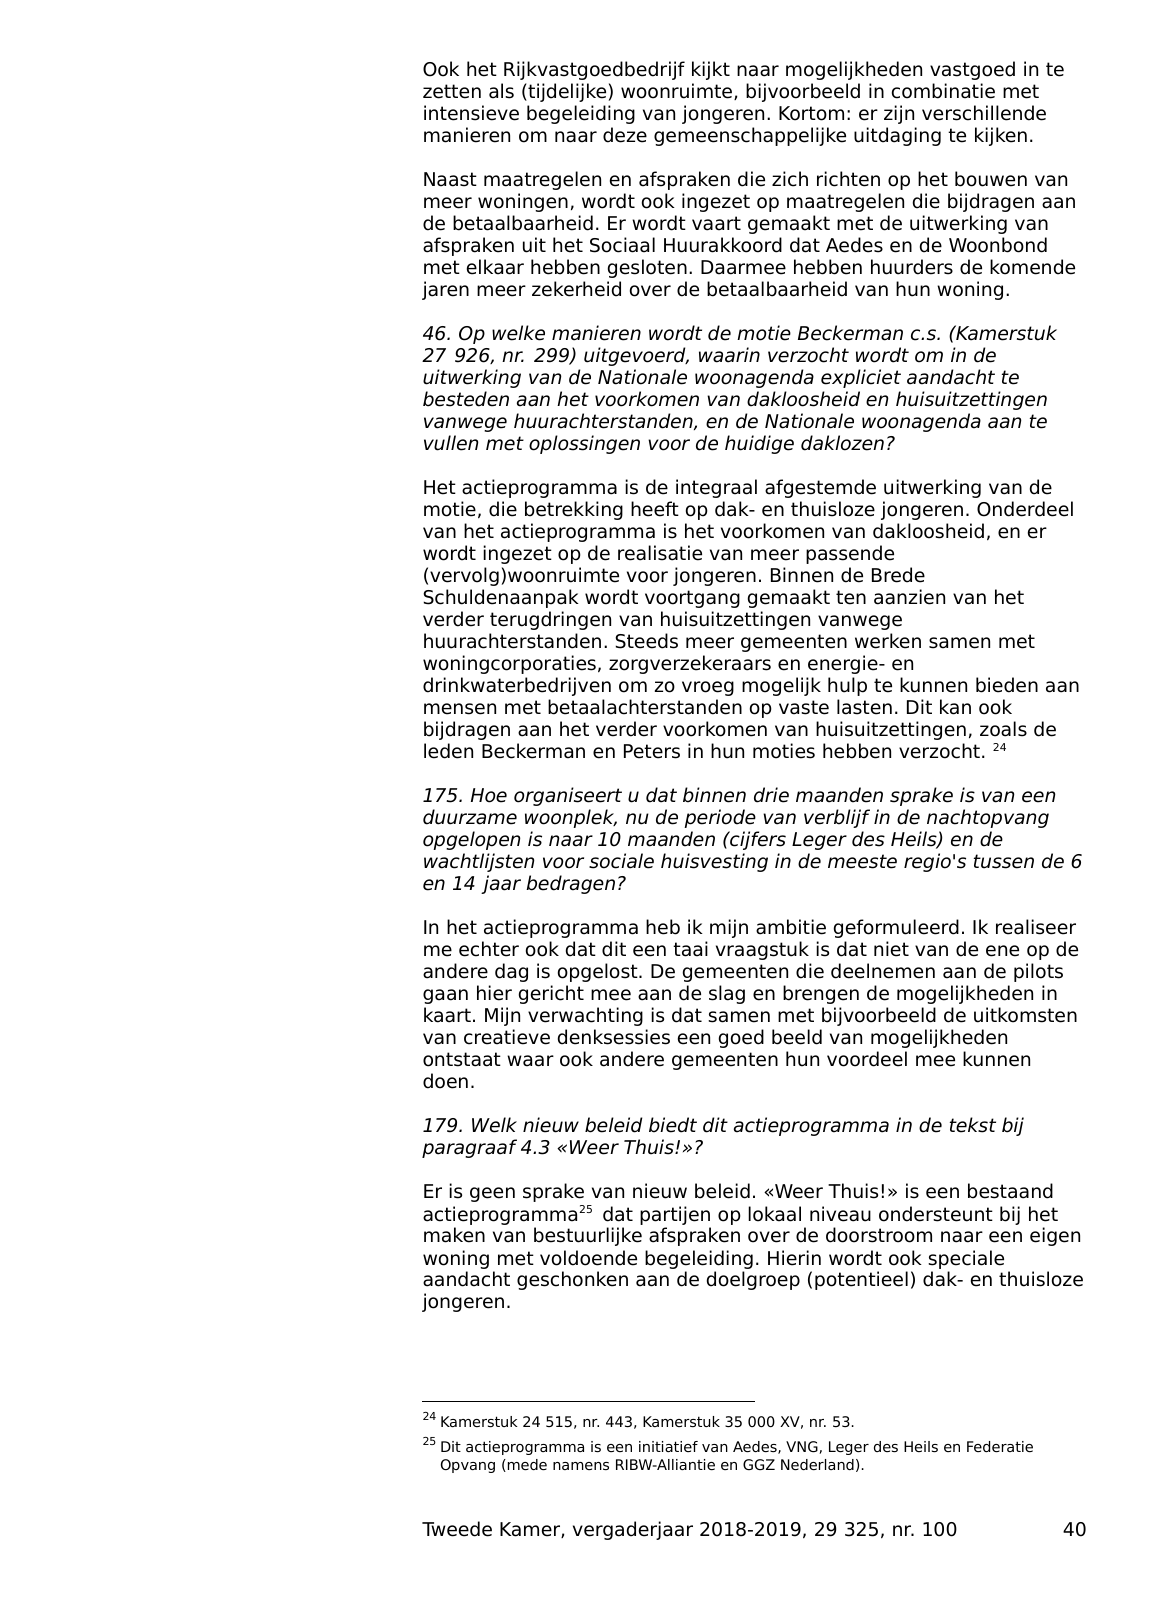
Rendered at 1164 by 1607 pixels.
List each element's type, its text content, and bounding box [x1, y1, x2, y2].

text Kamerstuk 24 515, nr. 443, Kamerstuk 35 000 XV, nr. 53. [422, 1410, 1087, 1432]
text 175. Hoe organiseert u dat binnen drie maanden sprake is van een duurzame woonplek, nu de periode van verblijf in de nachtopvang opgelopen is naar 10 maanden (cijfers Leger des Heils) en de wachtlijsten voor sociale huisvesting in de meeste regio's tussen de 6 en 14 jaar bedragen? [422, 785, 1087, 895]
text Naast maatregelen en afspraken die zich richten op het bouwen van meer woningen, wordt ook ingezet op maatregelen die bijdragen aan de betaalbaarheid. Er wordt vaart gemaakt met de uitwerking van afspraken uit het Sociaal Huurakkoord dat Aedes en de Woonbond met elkaar hebben gesloten. Daarmee hebben huurders de komende jaren meer zekerheid over de betaalbaarheid van hun woning. [422, 169, 1087, 301]
text Het actieprogramma is de integraal afgestemde uitwerking van de motie, die betrekking heeft op dak- en thuisloze jongeren. Onderdeel van het actieprogramma is het voorkomen van dakloosheid, en er wordt ingezet op de realisatie van meer passende (vervolg)woonruimte voor jongeren. Binnen de Brede Schuldenaanpak wordt voortgang gemaakt ten aanzien van het verder terugdringen van huisuitzettingen vanwege huurachterstanden. Steeds meer gemeenten werken samen met woningcorporaties, zorgverzekeraars en energie- en drinkwaterbedrijven om zo vroeg mogelijk hulp te kunnen bieden aan mensen met betaalachterstanden op vaste lasten. Dit kan ook bijdragen aan het verder voorkomen van huisuitzettingen, zoals de leden Beckerman en Peters in hun moties hebben verzocht. [422, 477, 1087, 763]
text 179. Welk nieuw beleid biedt dit actieprogramma in de tekst bij paragraaf 4.3 «Weer Thuis!»? [422, 1115, 1087, 1159]
text 46. Op welke manieren wordt de motie Beckerman c.s. (Kamerstuk 27 926, nr. 299) uitgevoerd, waarin verzocht wordt om in de uitwerking van de Nationale woonagenda expliciet aandacht te besteden aan het voorkomen van dakloosheid en huisuitzettingen vanwege huurachterstanden, en de Nationale woonagenda aan te vullen met oplossingen voor de huidige daklozen? [422, 323, 1087, 455]
text Ook het Rijkvastgoedbedrijf kijkt naar mogelijkheden vastgoed in te zetten als (tijdelijke) woonruimte, bijvoorbeeld in combinatie met intensieve begeleiding van jongeren. Kortom: er zijn verschillende manieren om naar deze gemeenschappelijke uitdaging te kijken. [422, 59, 1087, 147]
text Dit actieprogramma is een initiatief van Aedes, VNG, Leger des Heils en Federatie Opvang (mede namens RIBW-Alliantie en GGZ Nederland). [422, 1435, 1087, 1474]
text In het actieprogramma heb ik mijn ambitie geformuleerd. Ik realiseer me echter ook dat dit een taai vraagstuk is dat niet van de ene op de andere dag is opgelost. De gemeenten die deelnemen aan de pilots gaan hier gericht mee aan de slag en brengen de mogelijkheden in kaart. Mijn verwachting is dat samen met bijvoorbeeld de uitkomsten van creatieve denksessies een goed beeld van mogelijkheden ontstaat waar ook andere gemeenten hun voordeel mee kunnen doen. [422, 917, 1087, 1093]
text Er is geen sprake van nieuw beleid. «Weer Thuis!» is een bestaand actieprogramma dat partijen op lokaal niveau ondersteunt bij het maken van bestuurlijke afspraken over de doorstroom naar een eigen woning met voldoende begeleiding. Hierin wordt ook speciale aandacht geschonken aan de doelgroep (potentieel) dak- en thuisloze jongeren. [422, 1181, 1087, 1313]
